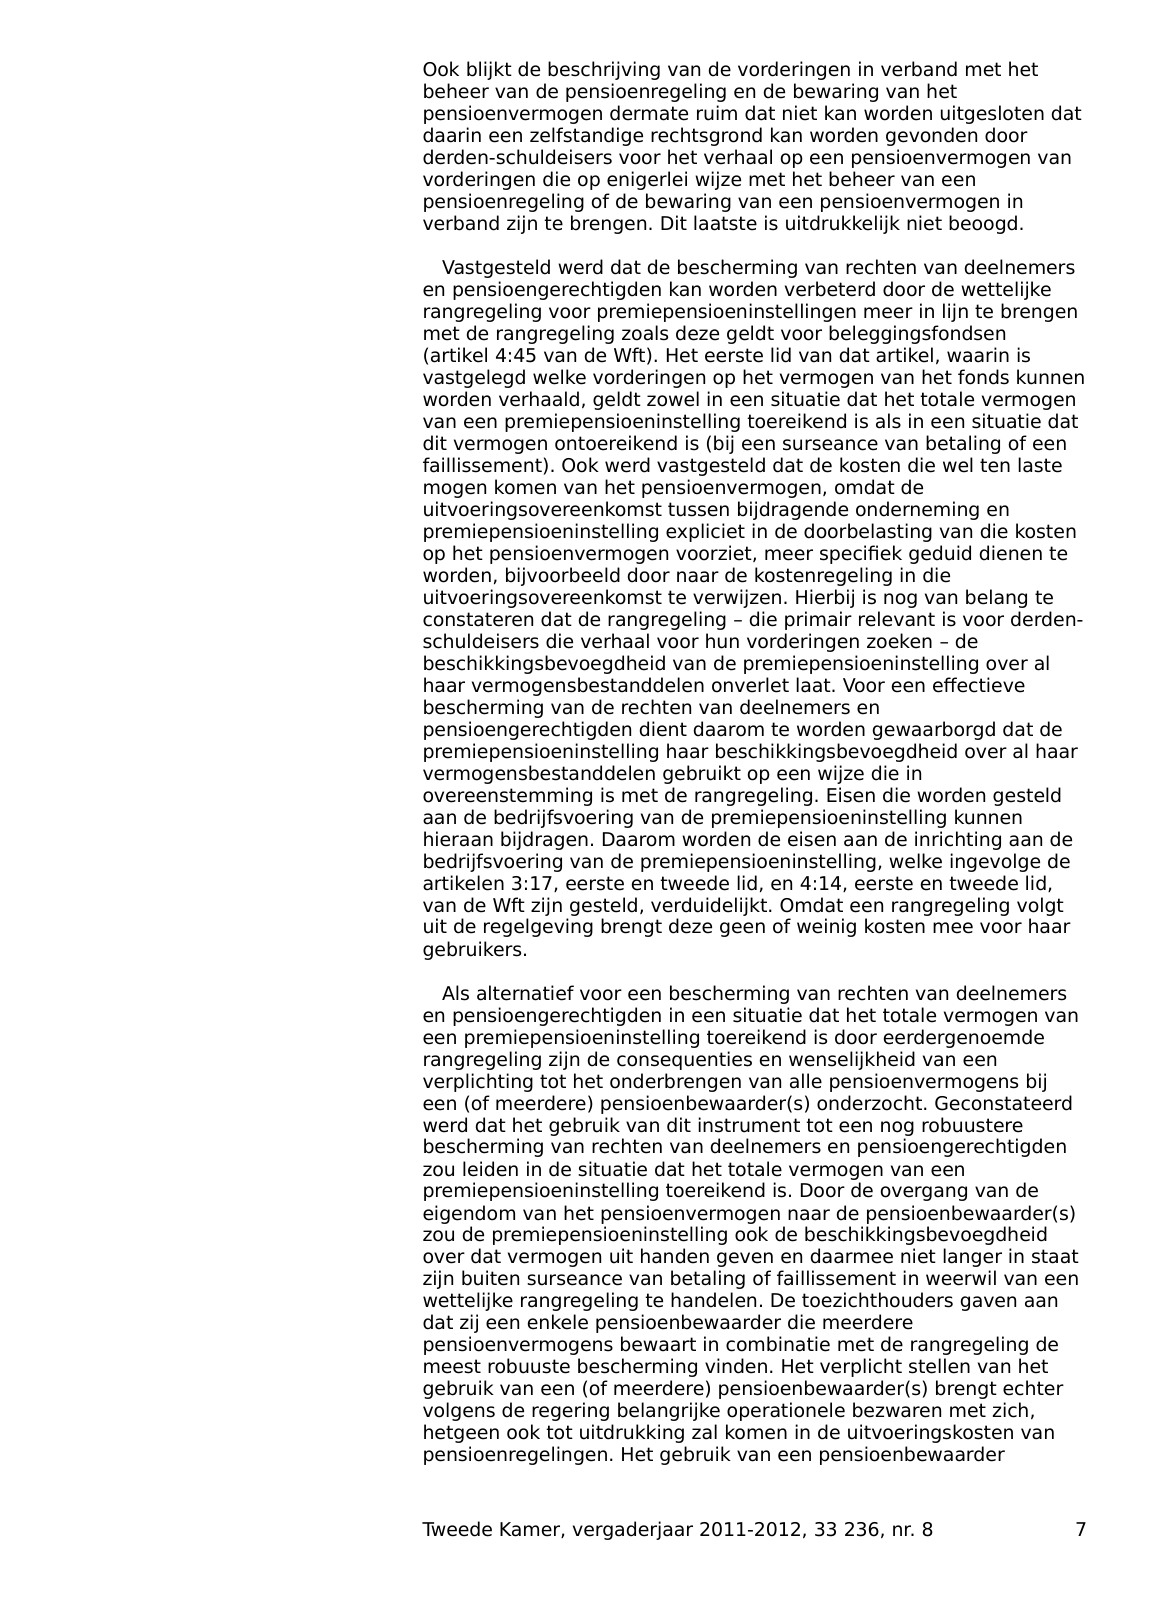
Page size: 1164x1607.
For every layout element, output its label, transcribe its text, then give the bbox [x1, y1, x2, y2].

text Ook blijkt de beschrijving van de vorderingen in verband met het beheer van de pensioenregeling en de bewaring van het pensioenvermogen dermate ruim dat niet kan worden uitgesloten dat daarin een zelfstandige rechtsgrond kan worden gevonden door derden-schuldeisers voor het verhaal op een pensioenvermogen van vorderingen die op enigerlei wijze met het beheer van een pensioenregeling of de bewaring van een pensioenvermogen in verband zijn te brengen. Dit laatste is uitdrukkelijk niet beoogd. [422, 59, 1087, 235]
text Als alternatief voor een bescherming van rechten van deelnemers en pensioengerechtigden in een situatie dat het totale vermogen van een premiepensioeninstelling toereikend is door eerdergenoemde rangregeling zijn de consequenties en wenselijkheid van een verplichting tot het onderbrengen van alle pensioenvermogens bij een (of meerdere) pensioenbewaarder(s) onderzocht. Geconstateerd werd dat het gebruik van dit instrument tot een nog robuustere bescherming van rechten van deelnemers en pensioengerechtigden zou leiden in de situatie dat het totale vermogen van een premiepensioeninstelling toereikend is. Door de overgang van de eigendom van het pensioenvermogen naar de pensioenbewaarder(s) zou de premiepensioeninstelling ook de beschikkingsbevoegdheid over dat vermogen uit handen geven en daarmee niet langer in staat zijn buiten surseance van betaling of faillissement in weerwil van een wettelijke rangregeling te handelen. De toezichthouders gaven aan dat zij een enkele pensioenbewaarder die meerdere pensioenvermogens bewaart in combinatie met de rangregeling de meest robuuste bescherming vinden. Het verplicht stellen van het gebruik van een (of meerdere) pensioenbewaarder(s) brengt echter volgens de regering belangrijke operationele bezwaren met zich, hetgeen ook tot uitdrukking zal komen in de uitvoeringskosten van pensioenregelingen. Het gebruik van een pensioenbewaarder [422, 983, 1087, 1466]
text Vastgesteld werd dat de bescherming van rechten van deelnemers en pensioengerechtigden kan worden verbeterd door de wettelijke rangregeling voor premiepensioeninstellingen meer in lijn te brengen met de rangregeling zoals deze geldt voor beleggingsfondsen (artikel 4:45 van de Wft). Het eerste lid van dat artikel, waarin is vastgelegd welke vorderingen op het vermogen van het fonds kunnen worden verhaald, geldt zowel in een situatie dat het totale vermogen van een premiepensioeninstelling toereikend is als in een situatie dat dit vermogen ontoereikend is (bij een surseance van betaling of een faillissement). Ook werd vastgesteld dat de kosten die wel ten laste mogen komen van het pensioenvermogen, omdat de uitvoeringsovereenkomst tussen bijdragende onderneming en premiepensioeninstelling expliciet in de doorbelasting van die kosten op het pensioenvermogen voorziet, meer specifiek geduid dienen te worden, bijvoorbeeld door naar de kostenregeling in die uitvoeringsovereenkomst te verwijzen. Hierbij is nog van belang te constateren dat de rangregeling – die primair relevant is voor derden-schuldeisers die verhaal voor hun vorderingen zoeken – de beschikkingsbevoegdheid van de premiepensioeninstelling over al haar vermogensbestanddelen onverlet laat. Voor een effectieve bescherming van de rechten van deelnemers en pensioengerechtigden dient daarom te worden gewaarborgd dat de premiepensioeninstelling haar beschikkingsbevoegdheid over al haar vermogensbestanddelen gebruikt op een wijze die in overeenstemming is met de rangregeling. Eisen die worden gesteld aan de bedrijfsvoering van de premiepensioeninstelling kunnen hieraan bijdragen. Daarom worden de eisen aan de inrichting aan de bedrijfsvoering van de premiepensioeninstelling, welke ingevolge de artikelen 3:17, eerste en tweede lid, en 4:14, eerste en tweede lid, van de Wft zijn gesteld, verduidelijkt. Omdat een rangregeling volgt uit de regelgeving brengt deze geen of weinig kosten mee voor haar gebruikers. [422, 257, 1087, 960]
